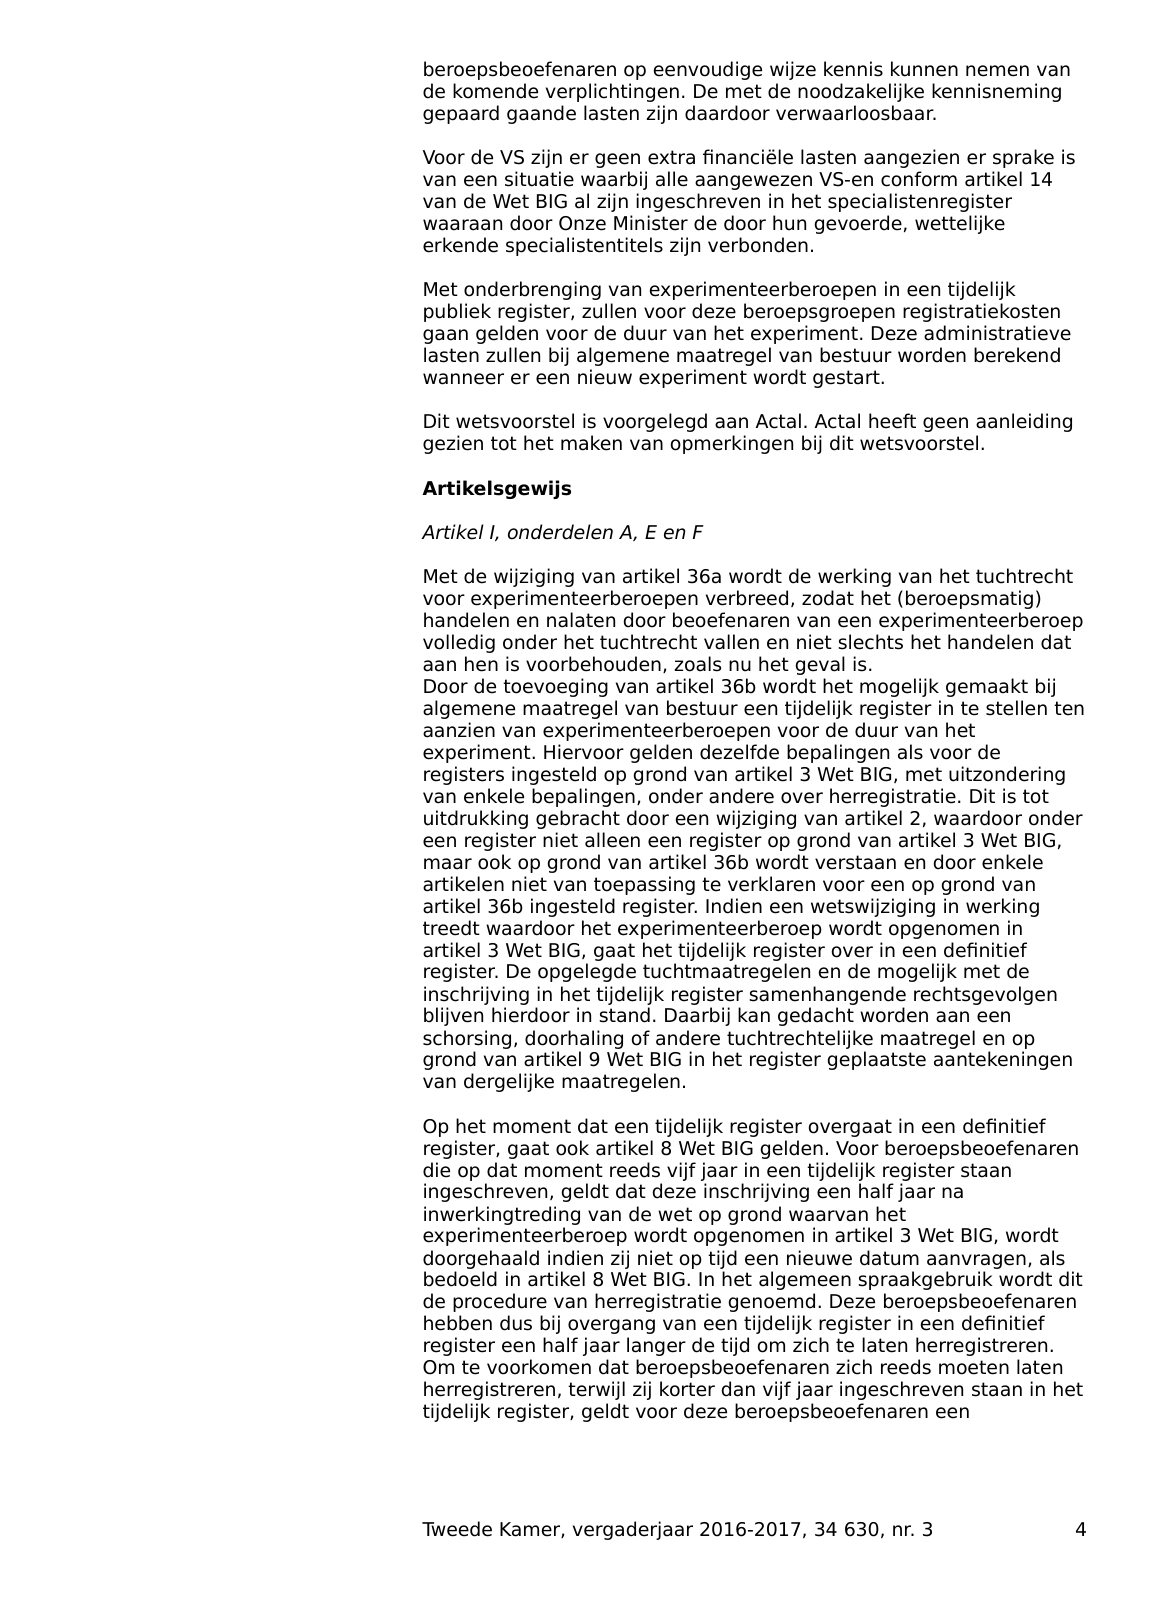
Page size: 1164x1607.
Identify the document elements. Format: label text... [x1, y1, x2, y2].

text Met onderbrenging van experimenteerberoepen in een tijdelijk publiek register, zullen voor deze beroepsgroepen registratiekosten gaan gelden voor de duur van het experiment. Deze administratieve lasten zullen bij algemene maatregel van bestuur worden berekend wanneer er een nieuw experiment wordt gestart. [422, 279, 1087, 389]
subtitle Artikelsgewijs [422, 477, 1087, 499]
text beroepsbeoefenaren op eenvoudige wijze kennis kunnen nemen van de komende verplichtingen. De met de noodzakelijke kennisneming gepaard gaande lasten zijn daardoor verwaarloosbaar. [422, 59, 1087, 125]
text Met de wijziging van artikel 36a wordt de werking van het tuchtrecht voor experimenteerberoepen verbreed, zodat het (beroepsmatig) handelen en nalaten door beoefenaren van een experimenteerberoep volledig onder het tuchtrecht vallen en niet slechts het handelen dat aan hen is voorbehouden, zoals nu het geval is. [422, 566, 1087, 676]
text Dit wetsvoorstel is voorgelegd aan Actal. Actal heeft geen aanleiding gezien tot het maken van opmerkingen bij dit wetsvoorstel. [422, 411, 1087, 455]
text Door de toevoeging van artikel 36b wordt het mogelijk gemaakt bij algemene maatregel van bestuur een tijdelijk register in te stellen ten aanzien van experimenteerberoepen voor de duur van het experiment. Hiervoor gelden dezelfde bepalingen als voor de registers ingesteld op grond van artikel 3 Wet BIG, met uitzondering van enkele bepalingen, onder andere over herregistratie. Dit is tot uitdrukking gebracht door een wijziging van artikel 2, waardoor onder een register niet alleen een register op grond van artikel 3 Wet BIG, maar ook op grond van artikel 36b wordt verstaan en door enkele artikelen niet van toepassing te verklaren voor een op grond van artikel 36b ingesteld register. Indien een wetswijziging in werking treedt waardoor het experimenteerberoep wordt opgenomen in artikel 3 Wet BIG, gaat het tijdelijk register over in een definitief register. De opgelegde tuchtmaatregelen en de mogelijk met de inschrijving in het tijdelijk register samenhangende rechtsgevolgen blijven hierdoor in stand. Daarbij kan gedacht worden aan een schorsing, doorhaling of andere tuchtrechtelijke maatregel en op grond van artikel 9 Wet BIG in het register geplaatste aantekeningen van dergelijke maatregelen. [422, 676, 1087, 1093]
text Op het moment dat een tijdelijk register overgaat in een definitief register, gaat ook artikel 8 Wet BIG gelden. Voor beroepsbeoefenaren die op dat moment reeds vijf jaar in een tijdelijk register staan ingeschreven, geldt dat deze inschrijving een half jaar na inwerkingtreding van de wet op grond waarvan het experimenteerberoep wordt opgenomen in artikel 3 Wet BIG, wordt doorgehaald indien zij niet op tijd een nieuwe datum aanvragen, als bedoeld in artikel 8 Wet BIG. In het algemeen spraakgebruik wordt dit de procedure van herregistratie genoemd. Deze beroepsbeoefenaren hebben dus bij overgang van een tijdelijk register in een definitief register een half jaar langer de tijd om zich te laten herregistreren. Om te voorkomen dat beroepsbeoefenaren zich reeds moeten laten herregistreren, terwijl zij korter dan vijf jaar ingeschreven staan in het tijdelijk register, geldt voor deze beroepsbeoefenaren een [422, 1116, 1087, 1423]
subtitle Artikel I, onderdelen A, E en F [422, 522, 1087, 544]
text Voor de VS zijn er geen extra financiële lasten aangezien er sprake is van een situatie waarbij alle aangewezen VS-en conform artikel 14 van de Wet BIG al zijn ingeschreven in het specialistenregister waaraan door Onze Minister de door hun gevoerde, wettelijke erkende specialistentitels zijn verbonden. [422, 147, 1087, 257]
